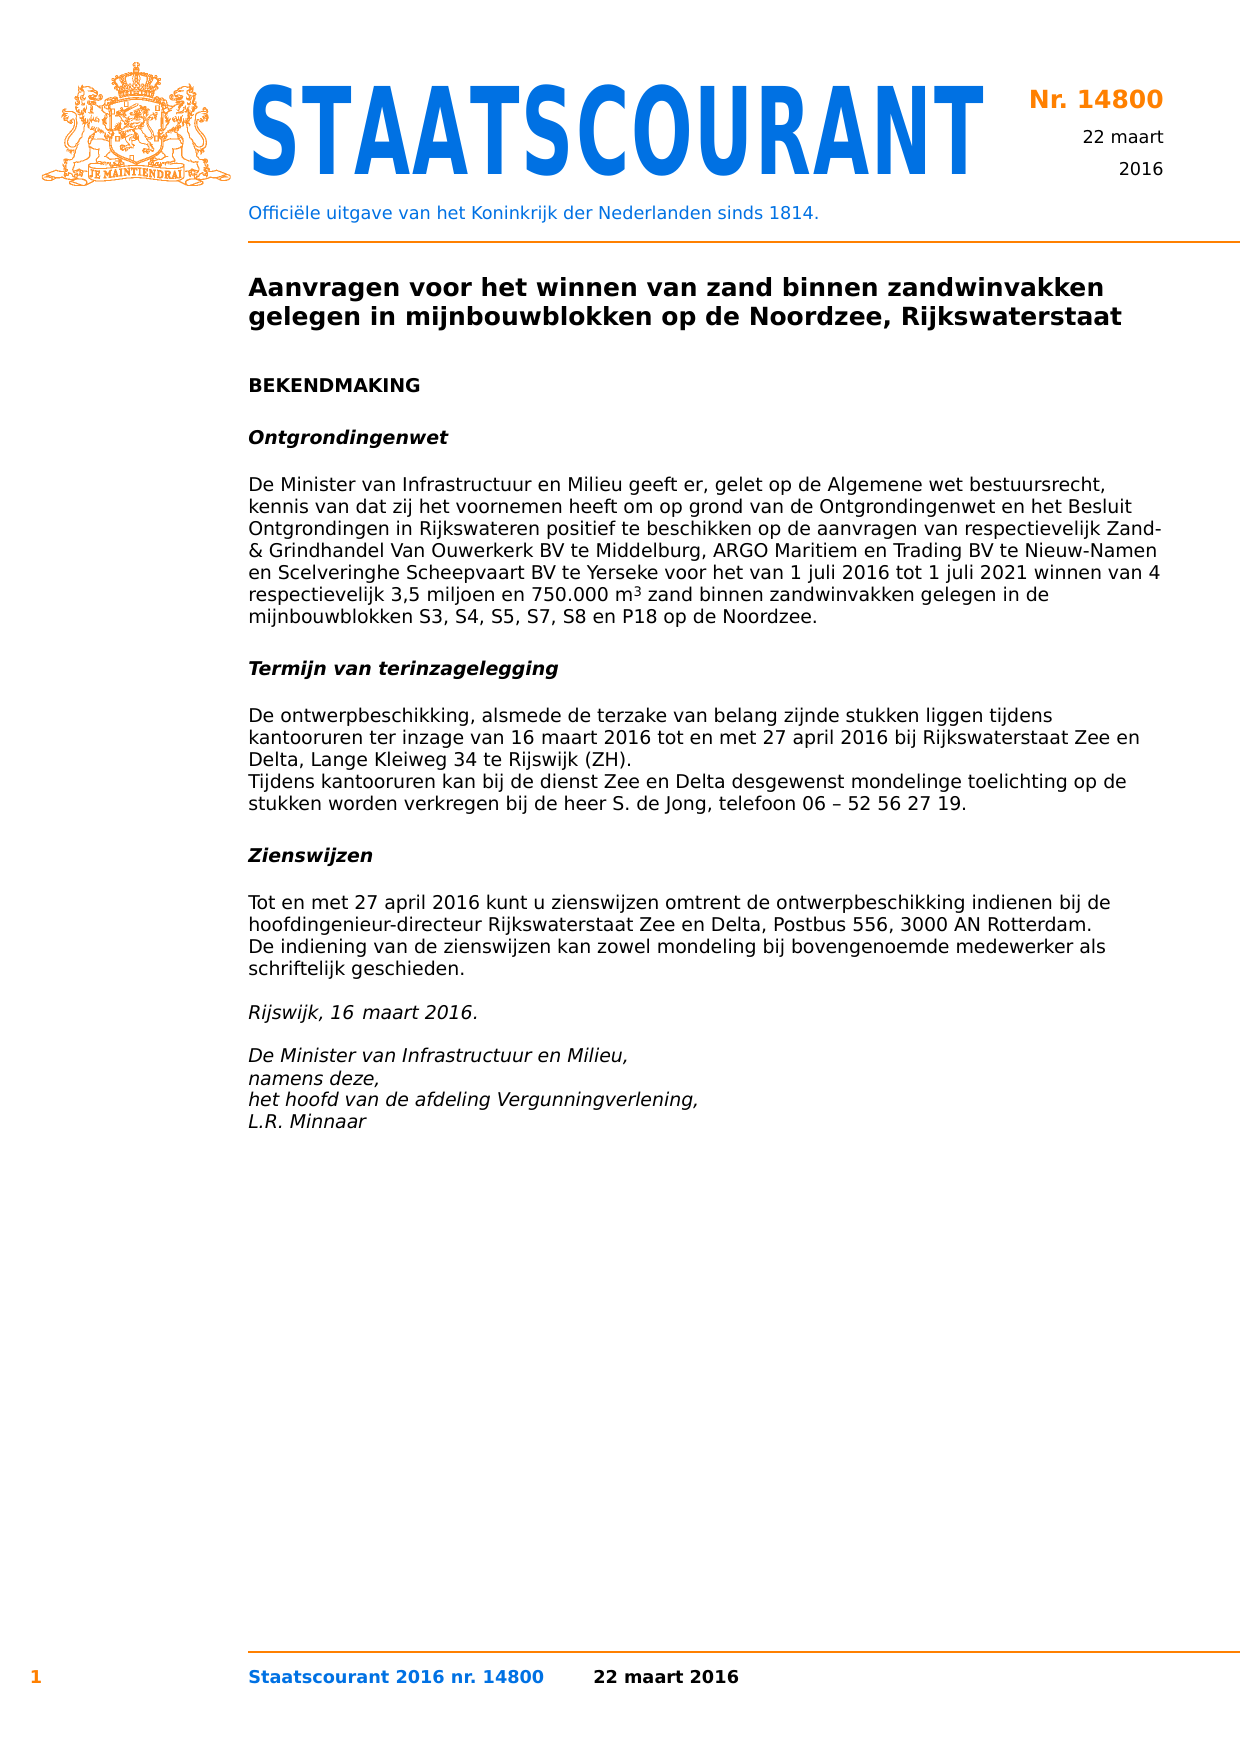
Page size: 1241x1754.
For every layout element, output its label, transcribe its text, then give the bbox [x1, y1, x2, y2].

table_cell 22 maart [998, 121, 1240, 153]
text Tot en met 27 april 2016 kunt u zienswijzen omtrent de ontwerpbeschikking indienen bij de hoofdingenieur-directeur Rijkswaterstaat Zee en Delta, Postbus 556, 3000 AN Rotterdam. [248, 892, 1163, 936]
table_cell Officiële uitgave van het Koninkrijk der Nederlanden sinds 1814. [248, 203, 1240, 241]
text De Minister van Infrastructuur en Milieu, namens deze, het hoofd van de afdeling Vergunningverlening, L.R. Minnaar [248, 1045, 1163, 1133]
table_header STAATSCOURANT [248, 62, 998, 203]
table_cell 2016 [998, 153, 1240, 203]
subtitle BEKENDMAKING [248, 375, 1163, 397]
subtitle Zienswijzen [248, 845, 1163, 867]
text De indiening van de zienswijzen kan zowel mondeling bij bovengenoemde medewerker als schriftelijk geschieden. [248, 936, 1163, 980]
table_header Nr. 14800 [998, 62, 1240, 121]
subtitle Aanvragen voor het winnen van zand binnen zandwinvakken gelegen in mijnbouwblokken op de Noordzee, Rijkswaterstaat [248, 273, 1163, 331]
subtitle Termijn van terinzagelegging [248, 658, 1163, 680]
text De ontwerpbeschikking, alsmede de terzake van belang zijnde stukken liggen tijdens kantooruren ter inzage van 16 maart 2016 tot en met 27 april 2016 bij Rijkswaterstaat Zee en Delta, Lange Kleiweg 34 te Rijswijk (ZH). [248, 705, 1163, 771]
text Rijswijk, 16 maart 2016. [248, 1002, 1163, 1023]
subtitle Ontgrondingenwet [248, 427, 1163, 449]
text De Minister van Infrastructuur en Milieu geeft er, gelet op de Algemene wet bestuursrecht, kennis van dat zij het voornemen heeft om op grond van de Ontgrondingenwet en het Besluit Ontgrondingen in Rijkswateren positief te beschikken op de aanvragen van respectievelijk Zand- & Grind­handel Van Ouwerkerk BV te Middelburg, ARGO Maritiem en Trading BV te Nieuw-Namen en Scelveringhe Scheepvaart BV te Yerseke voor het van 1 juli 2016 tot 1 juli 2021 winnen van 4 respectievelijk 3,5 miljoen en 750.000 m3 zand binnen zandwinvakken gelegen in de mijnbouwblokken S3, S4, S5, S7, S8 en P18 op de Noordzee. [248, 474, 1163, 628]
table_header [25, 62, 248, 241]
picture [41, 62, 231, 186]
text Tijdens kantooruren kan bij de dienst Zee en Delta desgewenst mondelinge toelichting op de stukken worden verkregen bij de heer S. de Jong, telefoon 06 – 52 56 27 19. [248, 771, 1163, 815]
